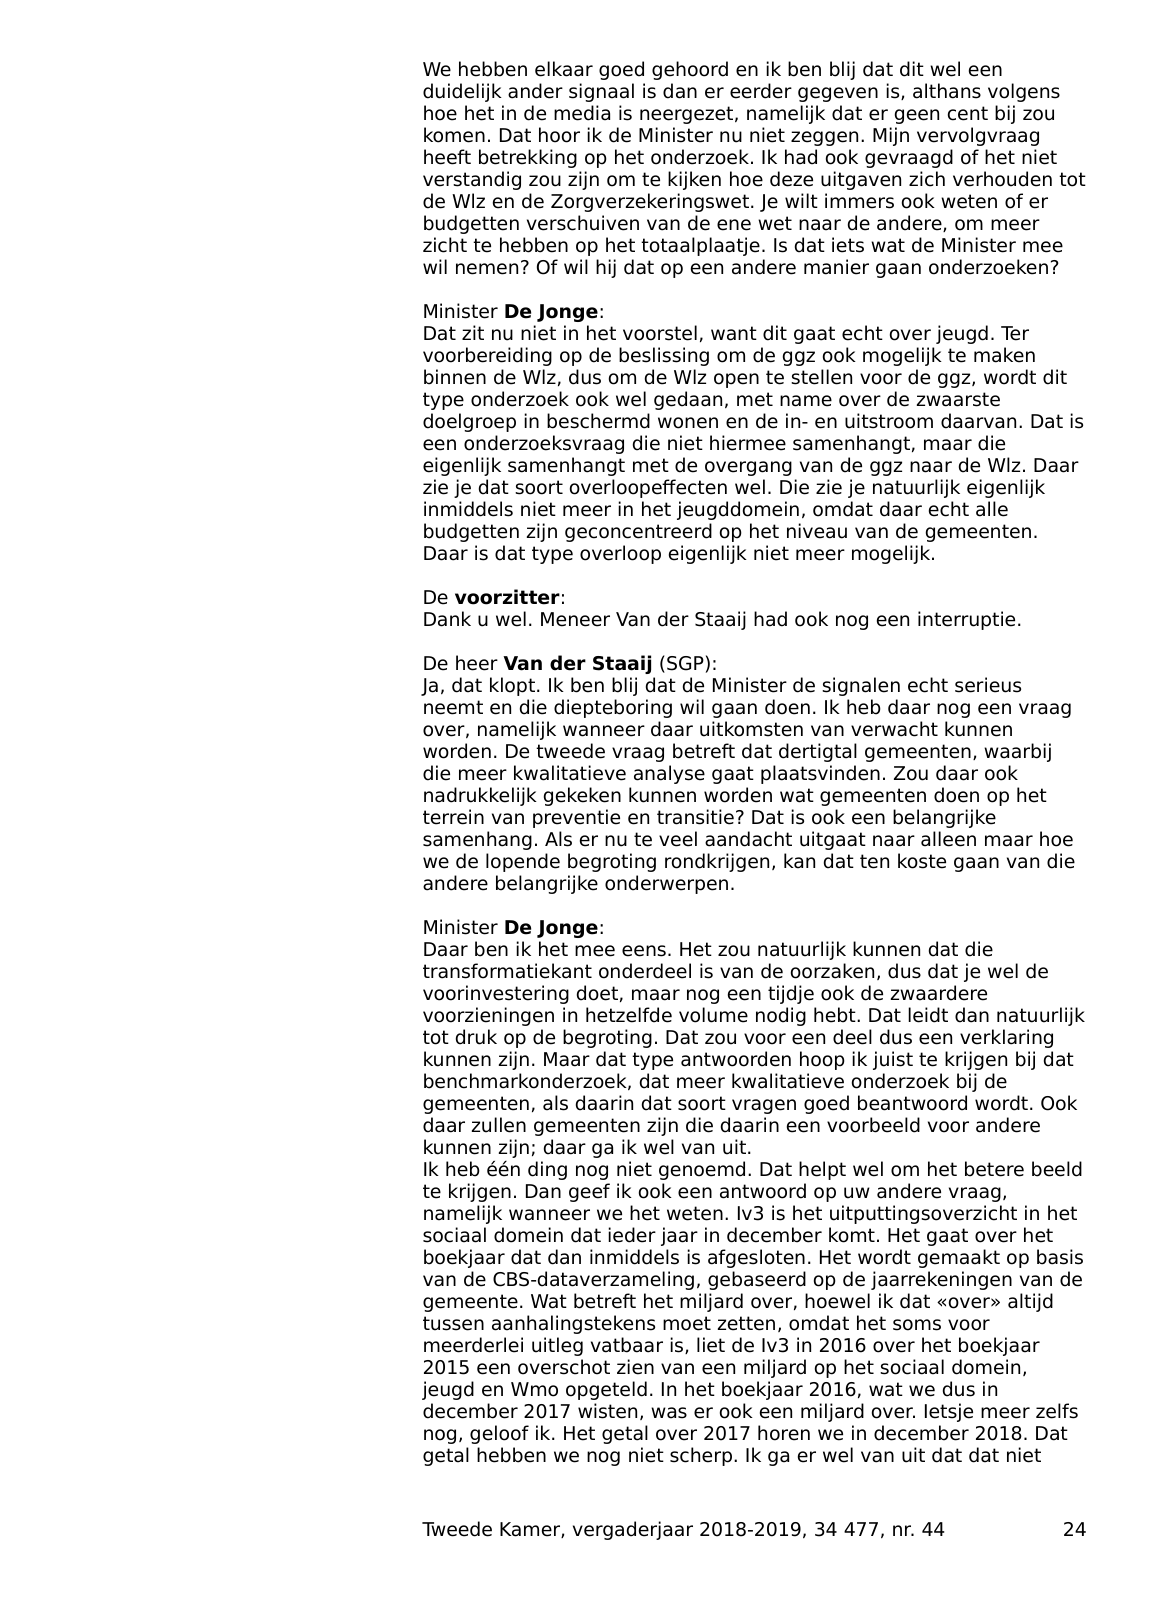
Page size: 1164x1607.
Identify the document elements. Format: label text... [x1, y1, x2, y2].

text Dat zit nu niet in het voorstel, want dit gaat echt over jeugd. Ter voorbereiding op de beslissing om de ggz ook mogelijk te maken binnen de Wlz, dus om de Wlz open te stellen voor de ggz, wordt dit type onderzoek ook wel gedaan, met name over de zwaarste doelgroep in beschermd wonen en de in- en uitstroom daarvan. Dat is een onderzoeksvraag die niet hiermee samenhangt, maar die eigenlijk samenhangt met de overgang van de ggz naar de Wlz. Daar zie je dat soort overloopeffecten wel. Die zie je natuurlijk eigenlijk inmiddels niet meer in het jeugddomein, omdat daar echt alle budgetten zijn geconcentreerd op het niveau van de gemeenten. Daar is dat type overloop eigenlijk niet meer mogelijk. [422, 323, 1087, 565]
text Dank u wel. Meneer Van der Staaij had ook nog een interruptie. [422, 609, 1087, 631]
text Daar ben ik het mee eens. Het zou natuurlijk kunnen dat die transformatiekant onderdeel is van de oorzaken, dus dat je wel de voorinvestering doet, maar nog een tijdje ook de zwaardere voorzieningen in hetzelfde volume nodig hebt. Dat leidt dan natuurlijk tot druk op de begroting. Dat zou voor een deel dus een verklaring kunnen zijn. Maar dat type antwoorden hoop ik juist te krijgen bij dat benchmarkonderzoek, dat meer kwalitatieve onderzoek bij de gemeenten, als daarin dat soort vragen goed beantwoord wordt. Ook daar zullen gemeenten zijn die daarin een voorbeeld voor andere kunnen zijn; daar ga ik wel van uit. [422, 939, 1087, 1159]
text Minister De Jonge: [422, 301, 1087, 323]
text Minister De Jonge: [422, 917, 1087, 939]
text De voorzitter: [422, 587, 1087, 609]
text Ik heb één ding nog niet genoemd. Dat helpt wel om het betere beeld te krijgen. Dan geef ik ook een antwoord op uw andere vraag, namelijk wanneer we het weten. Iv3 is het uitputtingsoverzicht in het sociaal domein dat ieder jaar in december komt. Het gaat over het boekjaar dat dan inmiddels is afgesloten. Het wordt gemaakt op basis van de CBS-dataverzameling, gebaseerd op de jaarrekeningen van de gemeente. Wat betreft het miljard over, hoewel ik dat «over» altijd tussen aanhalingstekens moet zetten, omdat het soms voor meerderlei uitleg vatbaar is, liet de Iv3 in 2016 over het boekjaar 2015 een overschot zien van een miljard op het sociaal domein, jeugd en Wmo opgeteld. In het boekjaar 2016, wat we dus in december 2017 wisten, was er ook een miljard over. Ietsje meer zelfs nog, geloof ik. Het getal over 2017 horen we in december 2018. Dat getal hebben we nog niet scherp. Ik ga er wel van uit dat dat niet [422, 1159, 1087, 1467]
text Ja, dat klopt. Ik ben blij dat de Minister de signalen echt serieus neemt en die diepteboring wil gaan doen. Ik heb daar nog een vraag over, namelijk wanneer daar uitkomsten van verwacht kunnen worden. De tweede vraag betreft dat dertigtal gemeenten, waarbij die meer kwalitatieve analyse gaat plaatsvinden. Zou daar ook nadrukkelijk gekeken kunnen worden wat gemeenten doen op het terrein van preventie en transitie? Dat is ook een belangrijke samenhang. Als er nu te veel aandacht uitgaat naar alleen maar hoe we de lopende begroting rondkrijgen, kan dat ten koste gaan van die andere belangrijke onderwerpen. [422, 675, 1087, 895]
text We hebben elkaar goed gehoord en ik ben blij dat dit wel een duidelijk ander signaal is dan er eerder gegeven is, althans volgens hoe het in de media is neergezet, namelijk dat er geen cent bij zou komen. Dat hoor ik de Minister nu niet zeggen. Mijn vervolgvraag heeft betrekking op het onderzoek. Ik had ook gevraagd of het niet verstandig zou zijn om te kijken hoe deze uitgaven zich verhouden tot de Wlz en de Zorgverzekeringswet. Je wilt immers ook weten of er budgetten verschuiven van de ene wet naar de andere, om meer zicht te hebben op het totaalplaatje. Is dat iets wat de Minister mee wil nemen? Of wil hij dat op een andere manier gaan onderzoeken? [422, 59, 1087, 279]
text De heer Van der Staaij (SGP): [422, 653, 1087, 675]
